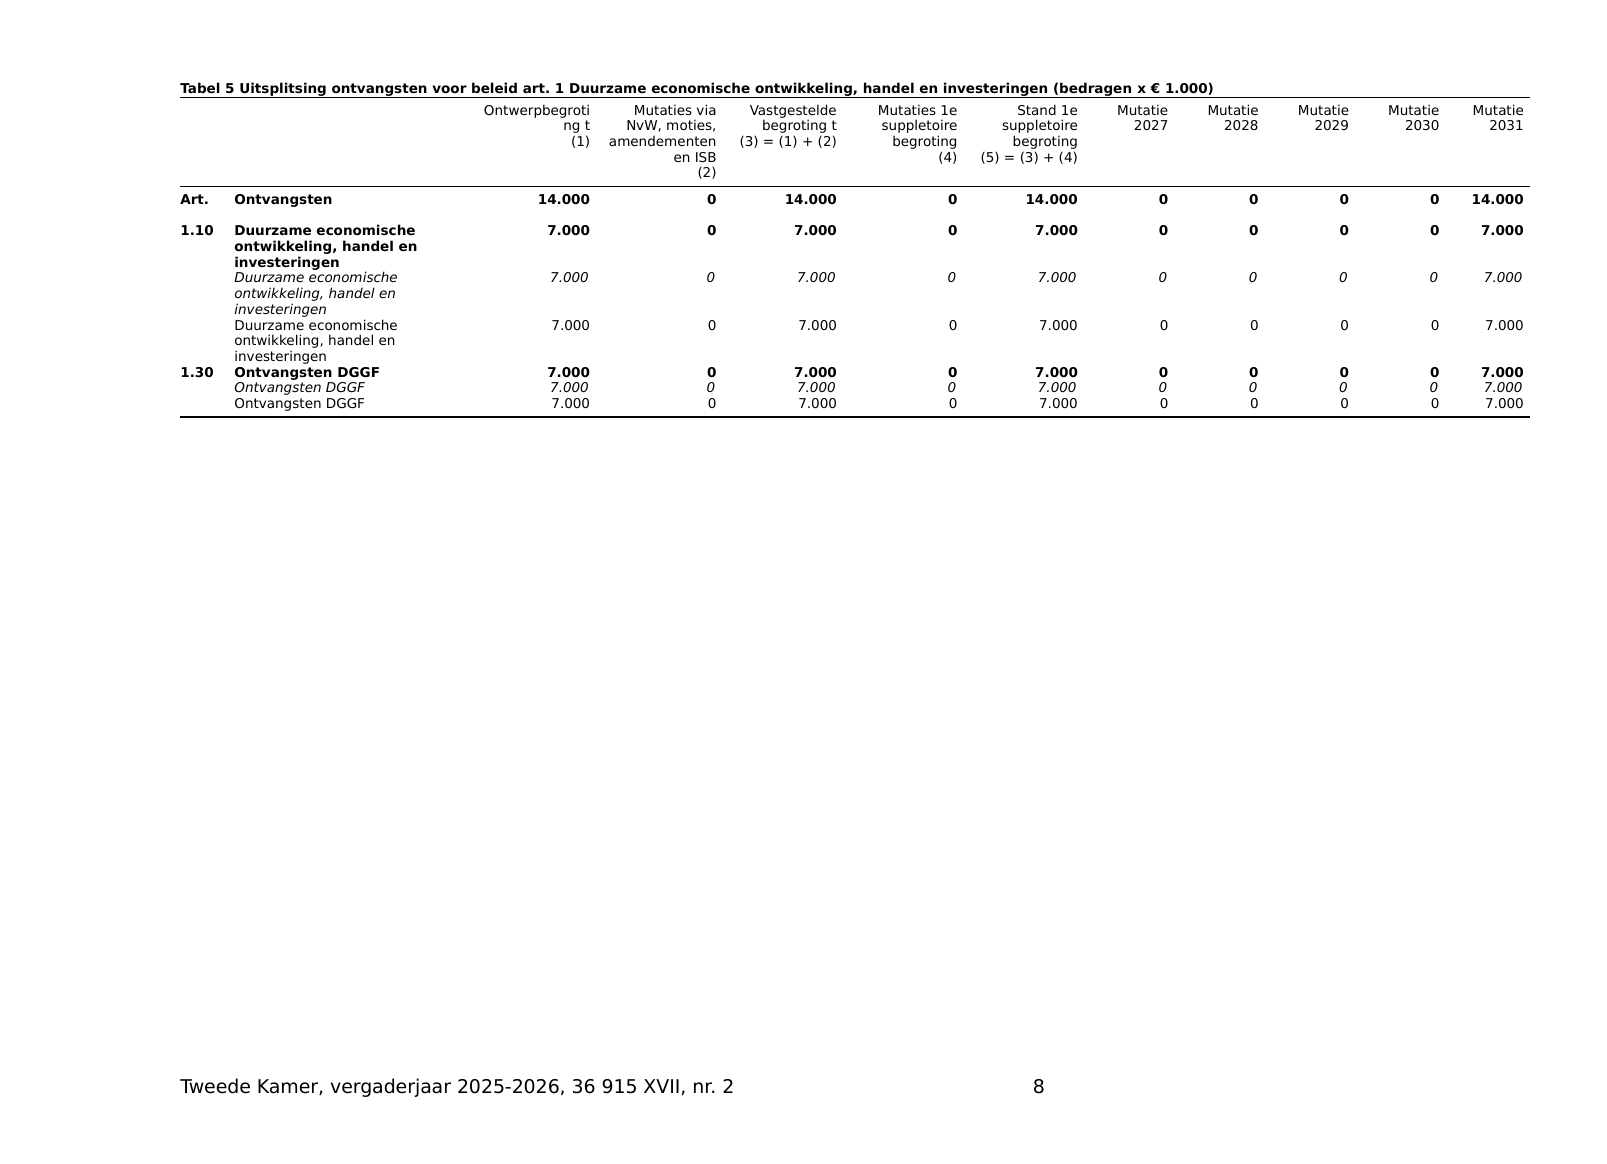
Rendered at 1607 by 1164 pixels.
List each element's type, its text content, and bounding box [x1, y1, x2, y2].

table_cell 0 [1084, 396, 1174, 416]
table_cell 0 [1264, 187, 1355, 207]
table_cell 0 [1174, 187, 1264, 207]
table_cell 14.000 [1445, 187, 1529, 207]
table_cell [180, 396, 228, 416]
table_cell 7.000 [963, 380, 1083, 396]
table_cell Duurzame economische ontwikkeling, handel en investeringen [228, 223, 475, 270]
table_cell 0 [1264, 317, 1355, 364]
table_cell 7.000 [1445, 270, 1529, 317]
table_cell 0 [596, 223, 722, 270]
table_cell 7.000 [475, 223, 596, 270]
table_cell 0 [1174, 380, 1264, 396]
table_cell [596, 207, 722, 223]
table_cell Ontvangsten DGGF [228, 396, 475, 416]
table_cell 7.000 [963, 396, 1083, 416]
table_cell Mutatie 2027 [1084, 98, 1174, 186]
table_cell 0 [1355, 396, 1445, 416]
table_cell 1.10 [180, 223, 228, 270]
table_cell 7.000 [963, 317, 1083, 364]
table_cell Ontvangsten [228, 187, 475, 207]
table_cell 0 [596, 317, 722, 364]
table_cell 0 [1084, 317, 1174, 364]
table_cell 7.000 [722, 396, 843, 416]
table_cell [963, 207, 1083, 223]
table_cell 7.000 [475, 317, 596, 364]
table_cell 0 [843, 223, 963, 270]
table_cell [1264, 207, 1355, 223]
table_cell 7.000 [963, 270, 1083, 317]
table_cell 7.000 [475, 380, 596, 396]
table_cell 0 [1355, 365, 1445, 380]
table_cell 0 [1084, 270, 1174, 317]
table_cell 0 [1084, 380, 1174, 396]
table_cell [228, 207, 475, 223]
table_cell [475, 207, 596, 223]
table_cell 7.000 [722, 270, 843, 317]
table_cell 0 [1174, 365, 1264, 380]
table_cell 0 [1264, 396, 1355, 416]
table_cell Mutaties via NvW, moties, amendementen en ISB (2) [596, 98, 722, 186]
table_cell [1174, 207, 1264, 223]
table_cell Ontvangsten DGGF [228, 380, 475, 396]
table_cell 7.000 [475, 396, 596, 416]
table_cell 0 [843, 396, 963, 416]
table_cell 0 [843, 317, 963, 364]
table_cell 0 [1355, 187, 1445, 207]
table_cell 0 [1264, 365, 1355, 380]
table_cell 7.000 [1445, 365, 1529, 380]
table_cell 0 [596, 187, 722, 207]
table_cell 0 [843, 380, 963, 396]
table_cell 0 [1355, 270, 1445, 317]
table_cell Vastgestelde begroting t (3) = (1) + (2) [722, 98, 843, 186]
table_cell 0 [1355, 380, 1445, 396]
table_cell 0 [596, 396, 722, 416]
table_cell 0 [843, 187, 963, 207]
table_cell 7.000 [722, 223, 843, 270]
table_cell Mutatie 2029 [1264, 98, 1355, 186]
table_cell Stand 1e suppletoire begroting (5) = (3) + (4) [963, 98, 1083, 186]
table_cell [180, 380, 228, 396]
table_cell 0 [596, 365, 722, 380]
table_cell 7.000 [1445, 317, 1529, 364]
table_cell [722, 207, 843, 223]
table_cell 14.000 [963, 187, 1083, 207]
table_cell 0 [1174, 223, 1264, 270]
table_cell 0 [843, 270, 963, 317]
table_cell Ontvangsten DGGF [228, 365, 475, 380]
table_cell 0 [596, 270, 722, 317]
table_cell Duurzame economische ontwikkeling, handel en investeringen [228, 317, 475, 364]
table_cell [843, 207, 963, 223]
table_cell [180, 270, 228, 317]
table_cell 7.000 [722, 365, 843, 380]
table_cell 0 [596, 380, 722, 396]
table_cell [1445, 207, 1529, 223]
table_cell 0 [1084, 365, 1174, 380]
table_cell Mutatie 2028 [1174, 98, 1264, 186]
table_cell 0 [1174, 270, 1264, 317]
table_cell Duurzame economische ontwikkeling, handel en investeringen [228, 270, 475, 317]
table_cell [180, 98, 228, 186]
table_cell 7.000 [1445, 396, 1529, 416]
table_cell 0 [1084, 223, 1174, 270]
table_cell 1.30 [180, 365, 228, 380]
table_cell Mutatie 2031 [1445, 98, 1529, 186]
table_cell Ontwerpbegroting t (1) [475, 98, 596, 186]
table_cell Mutaties 1e suppletoire begroting (4) [843, 98, 963, 186]
table_cell [180, 207, 228, 223]
table_cell 7.000 [475, 365, 596, 380]
table_cell 0 [1264, 380, 1355, 396]
table_cell 0 [1355, 317, 1445, 364]
table_header Tabel 5 Uitsplitsing ontvangsten voor beleid art. 1 Duurzame economische ontwikkeling, handel en investeringen (bedragen x € 1.000) [180, 81, 1529, 97]
table_cell 7.000 [1445, 223, 1529, 270]
table_cell [1084, 207, 1174, 223]
table_cell [1355, 207, 1445, 223]
table_cell Art. [180, 187, 228, 207]
table_cell 0 [1084, 187, 1174, 207]
table_cell 0 [1264, 223, 1355, 270]
table_cell 0 [1264, 270, 1355, 317]
table_cell 7.000 [722, 317, 843, 364]
table_cell 7.000 [963, 365, 1083, 380]
table_cell 0 [1174, 396, 1264, 416]
table_cell 0 [1355, 223, 1445, 270]
table_cell Mutatie 2030 [1355, 98, 1445, 186]
table_cell 7.000 [722, 380, 843, 396]
table_cell 7.000 [475, 270, 596, 317]
table_cell 14.000 [722, 187, 843, 207]
table_cell 7.000 [1445, 380, 1529, 396]
table_cell 14.000 [475, 187, 596, 207]
table_cell 7.000 [963, 223, 1083, 270]
table_cell 0 [843, 365, 963, 380]
table_cell [180, 317, 228, 364]
table_cell 0 [1174, 317, 1264, 364]
table_cell [228, 98, 475, 186]
